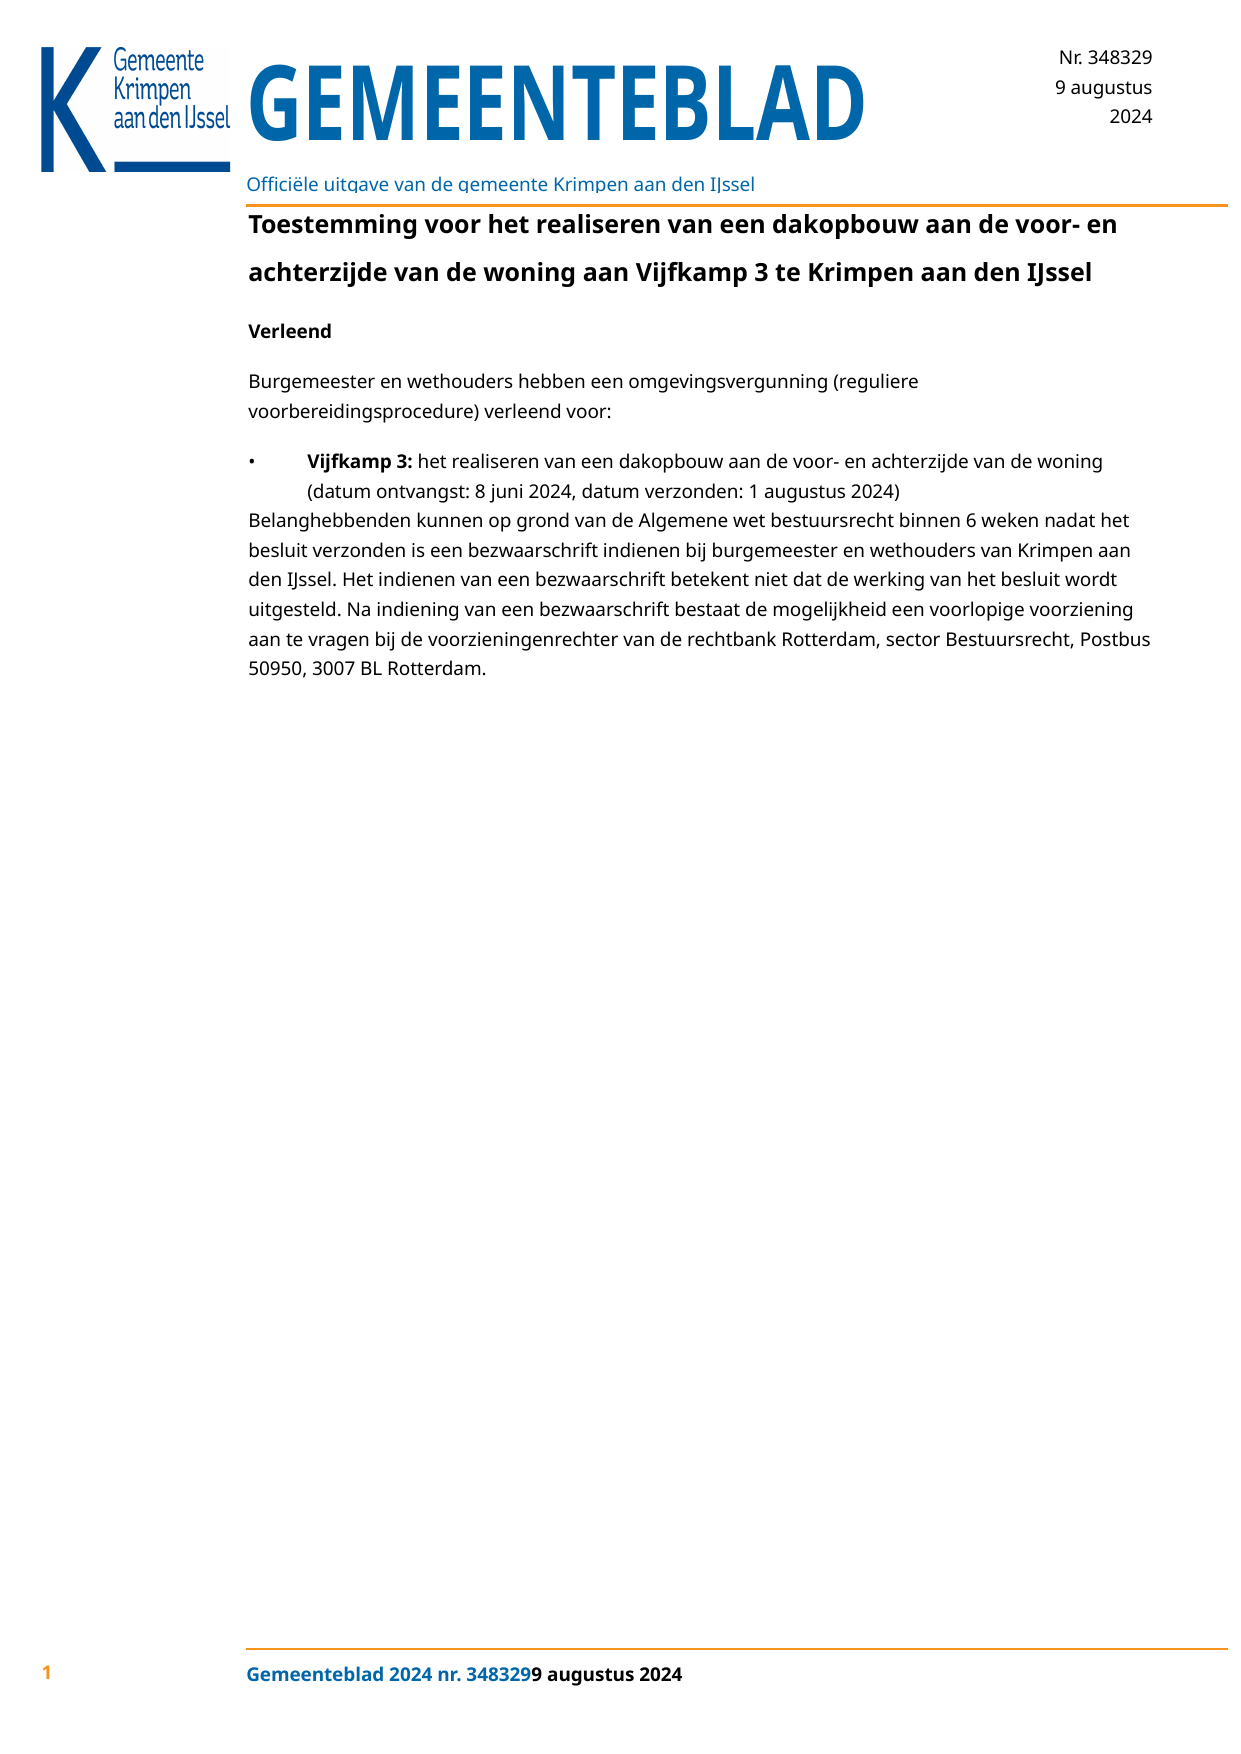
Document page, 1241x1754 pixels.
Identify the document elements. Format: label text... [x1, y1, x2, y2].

text Belanghebbenden kunnen op grond van de Algemene wet bestuursrecht binnen 6 weken nadat het besluit verzonden is een bezwaarschrift indienen bij burgemeester en wethouders van Krimpen aan den IJssel. Het indienen van een bezwaarschrift betekent niet dat de werking van het besluit wordt uitgesteld. Na indiening van een bezwaarschrift bestaat de mogelijkheid een voorlopige voorziening aan te vragen bij de voorzieningenrechter van de rechtbank Rotterdam, sector Bestuursrecht, Postbus 50950, 3007 BL Rotterdam. [248, 507, 1152, 681]
text Toestemming voor het realiseren van een dakopbouw aan de voor- en achterzijde van de woning aan Vijfkamp 3 te Krimpen aan den IJssel [248, 207, 1152, 288]
text Burgemeester en wethouders hebben een omgevingsvergunning (reguliere voorbereidingsprocedure) verleend voor: [248, 368, 1152, 424]
text Verleend [248, 318, 1152, 344]
list Vijfkamp 3: het realiseren van een dakopbouw aan de voor- en achterzijde van de woning (datum ontvangst: 8 juni 2024, datum verzonden: 1 augustus 2024) [248, 448, 1152, 504]
picture [41, 47, 231, 172]
